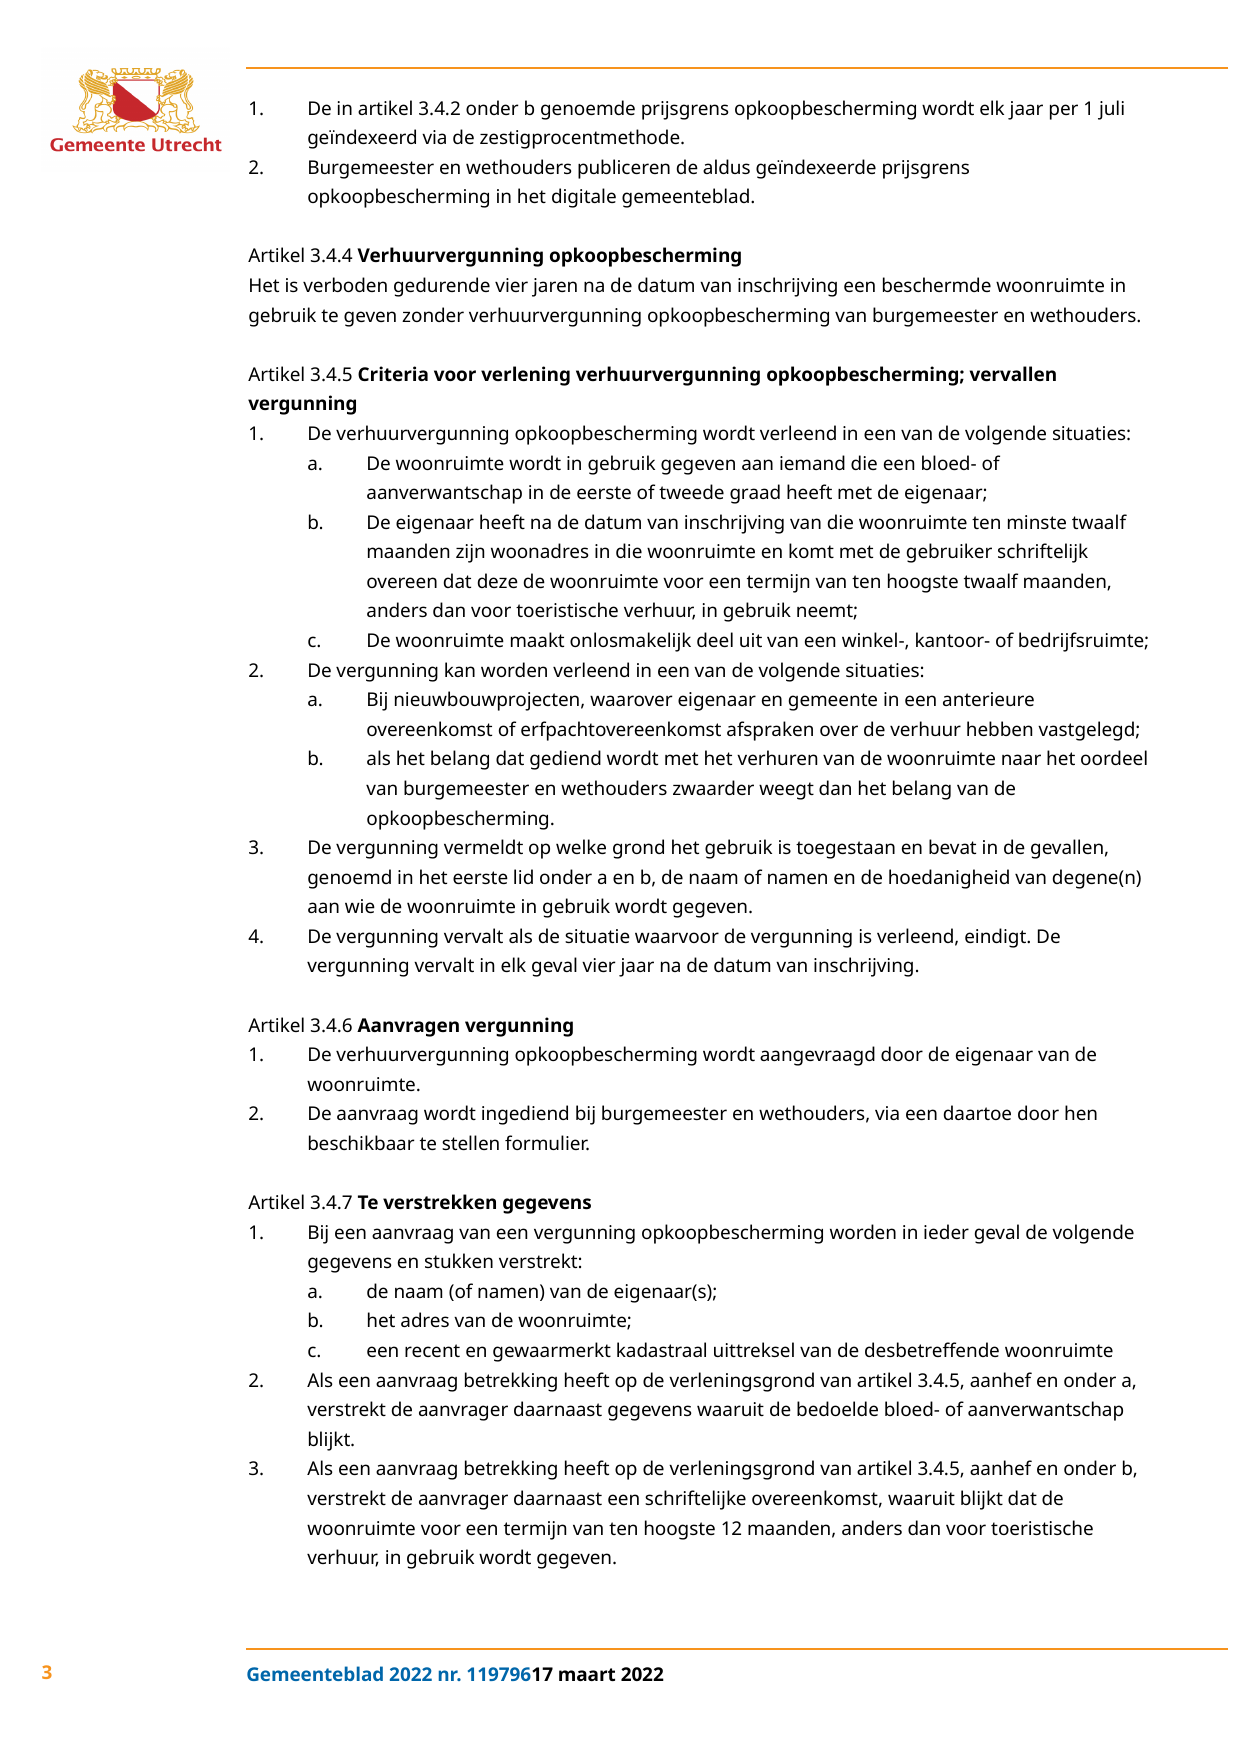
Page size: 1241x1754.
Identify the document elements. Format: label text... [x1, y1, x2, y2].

list De vergunning vervalt als de situatie waarvoor de vergunning is verleend, eindigt. De vergunning vervalt in elk geval vier jaar na de datum van inschrijving. [248, 923, 1152, 978]
list Als een aanvraag betrekking heeft op de verleningsgrond van artikel 3.4.5, aanhef en onder b, verstrekt de aanvrager daarnaast een schriftelijke overeenkomst, waaruit blijkt dat de woonruimte voor een termijn van ten hoogste 12 maanden, anders dan voor toeristische verhuur, in gebruik wordt gegeven. [248, 1456, 1152, 1570]
list als het belang dat gediend wordt met het verhuren van de woonruimte naar het oordeel van burgemeester en wethouders zwaarder weegt dan het belang van de opkoopbescherming. [307, 746, 1152, 831]
text Artikel 3.4.5 Criteria voor verlening verhuurvergunning opkoopbescherming; vervallen vergunning [248, 361, 1152, 416]
list De vergunning kan worden verleend in een van de volgende situaties: [248, 657, 1152, 683]
list een recent en gewaarmerkt kadastraal uittreksel van de desbetreffende woonruimte [307, 1337, 1152, 1363]
list Burgemeester en wethouders publiceren de aldus geïndexeerde prijsgrens opkoopbescherming in het digitale gemeenteblad. [248, 154, 1152, 209]
list Bij nieuwbouwprojecten, waarover eigenaar en gemeente in een anterieure overeenkomst of erfpachtovereenkomst afspraken over de verhuur hebben vastgelegd; [307, 686, 1152, 742]
list het adres van de woonruimte; [307, 1308, 1152, 1333]
list de naam (of namen) van de eigenaar(s); [307, 1278, 1152, 1304]
text Artikel 3.4.4 Verhuurvergunning opkoopbescherming [248, 243, 1152, 268]
list De aanvraag wordt ingediend bij burgemeester en wethouders, via een daartoe door hen beschikbaar te stellen formulier. [248, 1101, 1152, 1156]
list Bij een aanvraag van een vergunning opkoopbescherming worden in ieder geval de volgende gegevens en stukken verstrekt: [248, 1219, 1152, 1274]
text Het is verboden gedurende vier jaren na de datum van inschrijving een beschermde woonruimte in gebruik te geven zonder verhuurvergunning opkoopbescherming van burgemeester en wethouders. [248, 272, 1152, 328]
picture [41, 47, 231, 172]
list De vergunning vermeldt op welke grond het gebruik is toegestaan en bevat in de gevallen, genoemd in het eerste lid onder a en b, de naam of namen en de hoedanigheid van degene(n) aan wie de woonruimte in gebruik wordt gegeven. [248, 834, 1152, 919]
list De eigenaar heeft na de datum van inschrijving van die woonruimte ten minste twaalf maanden zijn woonadres in die woonruimte en komt met de gebruiker schriftelijk overeen dat deze de woonruimte voor een termijn van ten hoogste twaalf maanden, anders dan voor toeristische verhuur, in gebruik neemt; [307, 509, 1152, 623]
list De verhuurvergunning opkoopbescherming wordt aangevraagd door de eigenaar van de woonruimte. [248, 1041, 1152, 1097]
list De woonruimte maakt onlosmakelijk deel uit van een winkel-, kantoor- of bedrijfsruimte; [307, 627, 1152, 653]
list De in artikel 3.4.2 onder b genoemde prijsgrens opkoopbescherming wordt elk jaar per 1 juli geïndexeerd via de zestigprocentmethode. [248, 95, 1152, 150]
text Artikel 3.4.7 Te verstrekken gegevens [248, 1189, 1152, 1215]
list Als een aanvraag betrekking heeft op de verleningsgrond van artikel 3.4.5, aanhef en onder a, verstrekt de aanvrager daarnaast gegevens waaruit de bedoelde bloed- of aanverwantschap blijkt. [248, 1367, 1152, 1452]
list De woonruimte wordt in gebruik gegeven aan iemand die een bloed- of aanverwantschap in de eerste of tweede graad heeft met de eigenaar; [307, 450, 1152, 505]
text Artikel 3.4.6 Aanvragen vergunning [248, 1012, 1152, 1038]
list De verhuurvergunning opkoopbescherming wordt verleend in een van de volgende situaties: [248, 420, 1152, 446]
